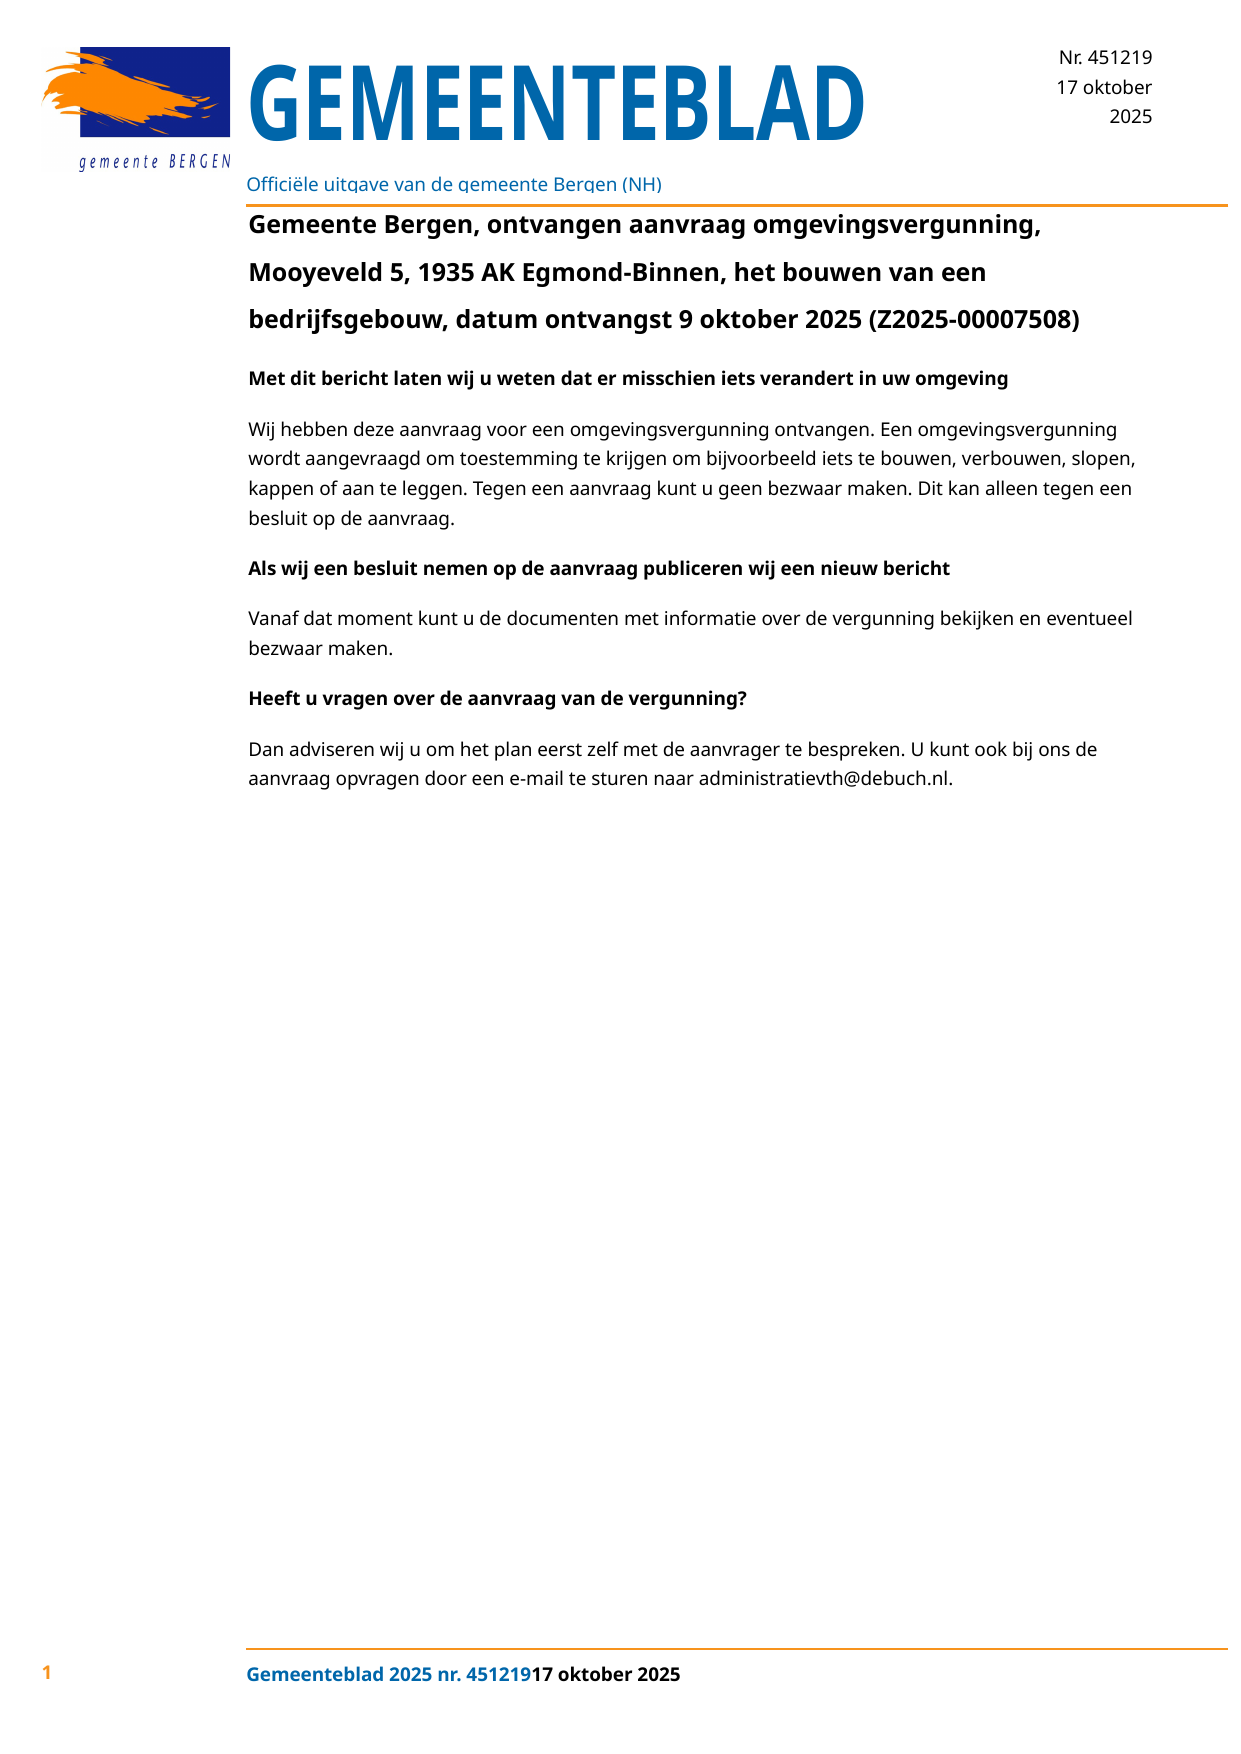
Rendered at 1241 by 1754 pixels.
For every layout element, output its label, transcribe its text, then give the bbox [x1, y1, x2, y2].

text Dan adviseren wij u om het plan eerst zelf met de aanvrager te bespreken. U kunt ook bij ons de aanvraag opvragen door een e-mail te sturen naar administratievth@debuch.nl. [248, 736, 1152, 791]
picture [41, 47, 231, 172]
text Vanaf dat moment kunt u de documenten met informatie over de vergunning bekijken en eventueel bezwaar maken. [248, 606, 1152, 661]
text Als wij een besluit nemen op de aanvraag publiceren wij een nieuw bericht [248, 555, 1152, 581]
text Heeft u vragen over de aanvraag van de vergunning? [248, 686, 1152, 711]
text Wij hebben deze aanvraag voor een omgevingsvergunning ontvangen. Een omgevingsvergunning wordt aangevraagd om toestemming te krijgen om bijvoorbeeld iets te bouwen, verbouwen, slopen, kappen of aan te leggen. Tegen een aanvraag kunt u geen bezwaar maken. Dit kan alleen tegen een besluit op de aanvraag. [248, 416, 1152, 530]
text Gemeente Bergen, ontvangen aanvraag omgevingsvergunning, Mooyeveld 5, 1935 AK Egmond-Binnen, het bouwen van een bedrijfsgebouw, datum ontvangst 9 oktober 2025 (Z2025-00007508) [248, 207, 1152, 336]
text Met dit bericht laten wij u weten dat er misschien iets verandert in uw omgeving [248, 366, 1152, 391]
